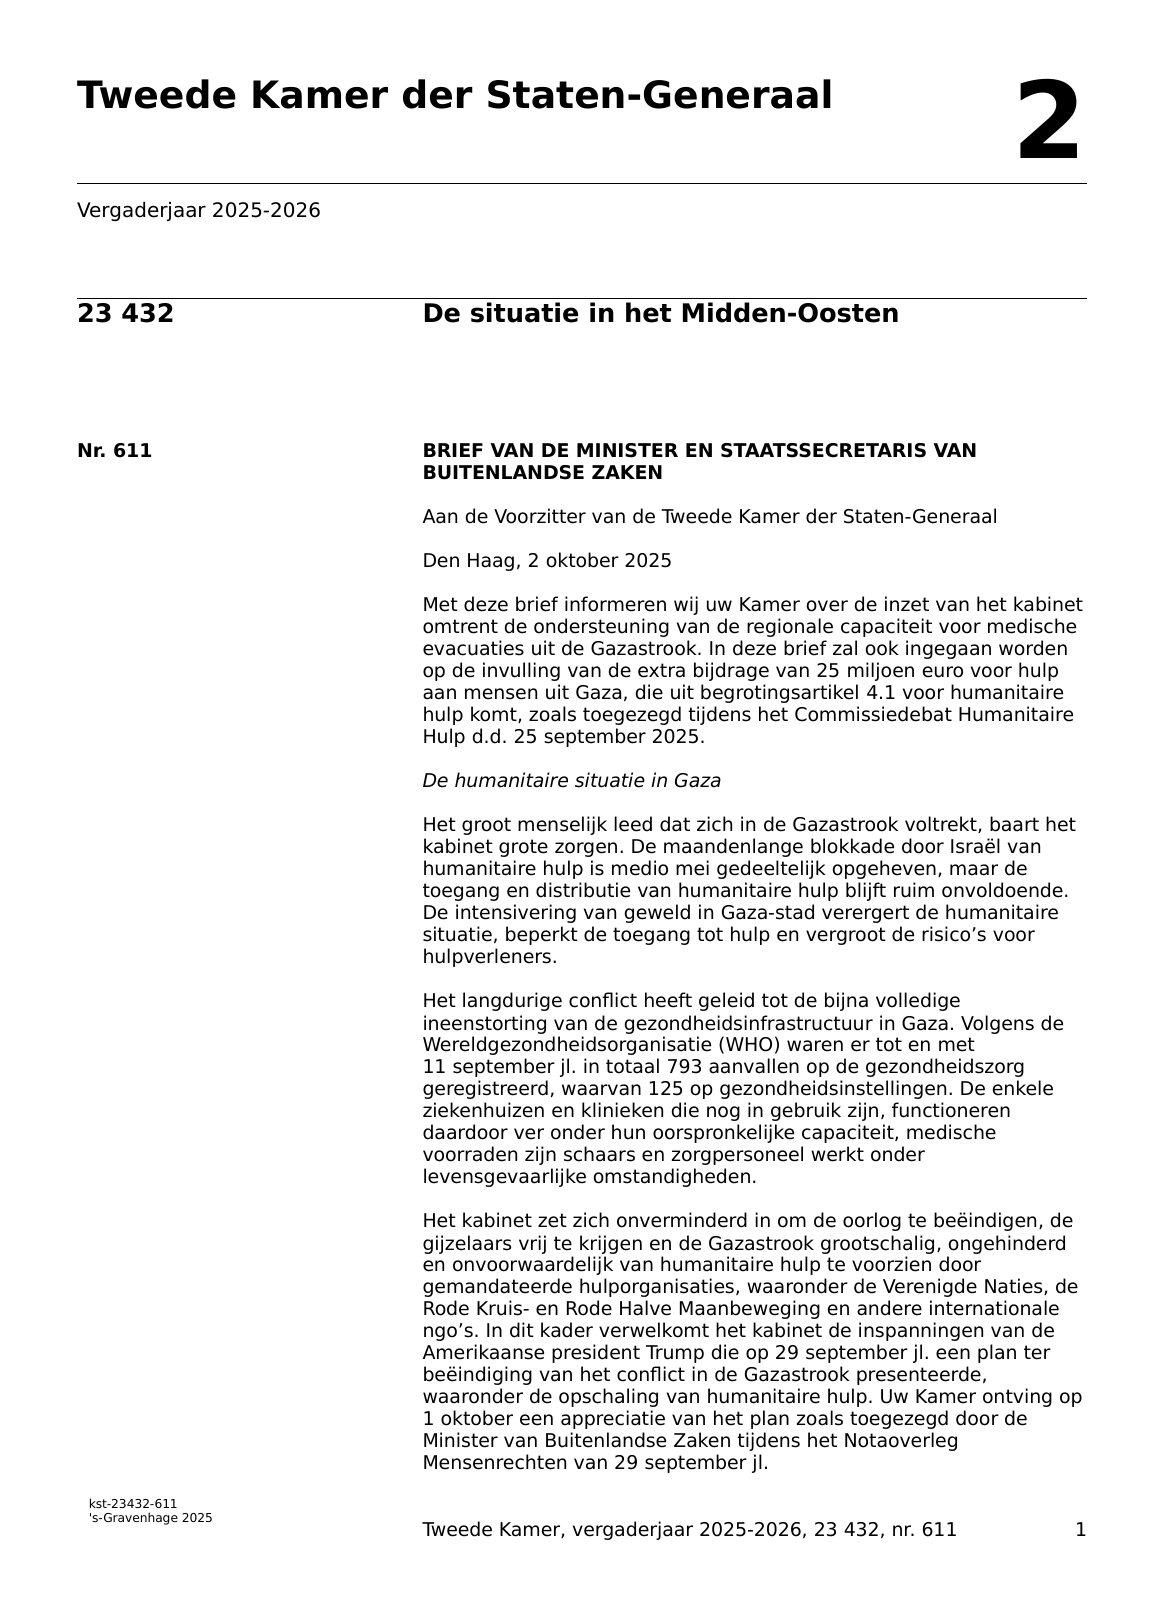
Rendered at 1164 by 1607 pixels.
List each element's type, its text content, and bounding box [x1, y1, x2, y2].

text kst-23432-611 [88, 1497, 323, 1511]
text Met deze brief informeren wij uw Kamer over de inzet van het kabinet omtrent de ondersteuning van de regionale capaciteit voor medische evacuaties uit de Gazastrook. In deze brief zal ook ingegaan worden op de invulling van de extra bijdrage van 25 miljoen euro voor hulp aan mensen uit Gaza, die uit begrotingsartikel 4.1 voor humanitaire hulp komt, zoals toegezegd tijdens het Commissiedebat Humanitaire Hulp d.d. 25 september 2025. [422, 594, 1087, 748]
subtitle Nr. 611 BRIEF VAN DE MINISTER EN STAATSSECRETARIS VAN BUITENLANDSE ZAKEN [77, 440, 1087, 484]
subtitle 23 432 De situatie in het Midden-Oosten [77, 299, 1087, 329]
text Den Haag, 2 oktober 2025 [422, 550, 1087, 572]
table_cell Vergaderjaar 2025-2026 [77, 184, 1087, 298]
text Het kabinet zet zich onverminderd in om de oorlog te beëindigen, de gijzelaars vrij te krijgen en de Gazastrook grootschalig, ongehinderd en onvoorwaardelijk van humanitaire hulp te voorzien door gemandateerde hulporganisaties, waaronder de Verenigde Naties, de Rode Kruis- en Rode Halve Maanbeweging en andere internationale ngo’s. In dit kader verwelkomt het kabinet de inspanningen van de Amerikaanse president Trump die op 29 september jl. een plan ter beëindiging van het conflict in de Gazastrook presenteerde, waaronder de opschaling van humanitaire hulp. Uw Kamer ontving op 1 oktober een appreciatie van het plan zoals toegezegd door de Minister van Buitenlandse Zaken tijdens het Notaoverleg Mensenrechten van 29 september jl. [422, 1210, 1087, 1474]
table_header Tweede Kamer der Staten-Generaal [77, 59, 886, 183]
text Het groot menselijk leed dat zich in de Gazastrook voltrekt, baart het kabinet grote zorgen. De maandenlange blokkade door Israël van humanitaire hulp is medio mei gedeeltelijk opgeheven, maar de toegang en distributie van humanitaire hulp blijft ruim onvoldoende. De intensivering van geweld in Gaza-stad verergert de humanitaire situatie, beperkt de toegang tot hulp en vergroot de risico’s voor hulpverleners. [422, 814, 1087, 968]
text Aan de Voorzitter van de Tweede Kamer der Staten-Generaal [422, 506, 1087, 528]
text Het langdurige conflict heeft geleid tot de bijna volledige ineenstorting van de gezondheidsinfrastructuur in Gaza. Volgens de Wereldgezondheidsorganisatie (WHO) waren er tot en met 11 september jl. in totaal 793 aanvallen op de gezondheidszorg geregistreerd, waarvan 125 op gezondheidsinstellingen. De enkele ziekenhuizen en klinieken die nog in gebruik zijn, functioneren daardoor ver onder hun oorspronkelijke capaciteit, medische voorraden zijn schaars en zorgpersoneel werkt onder levensgevaarlijke omstandigheden. [422, 990, 1087, 1188]
table_header 2 [886, 59, 1087, 183]
text 's-Gravenhage 2025 [88, 1511, 323, 1525]
subtitle De humanitaire situatie in Gaza [422, 770, 1087, 792]
